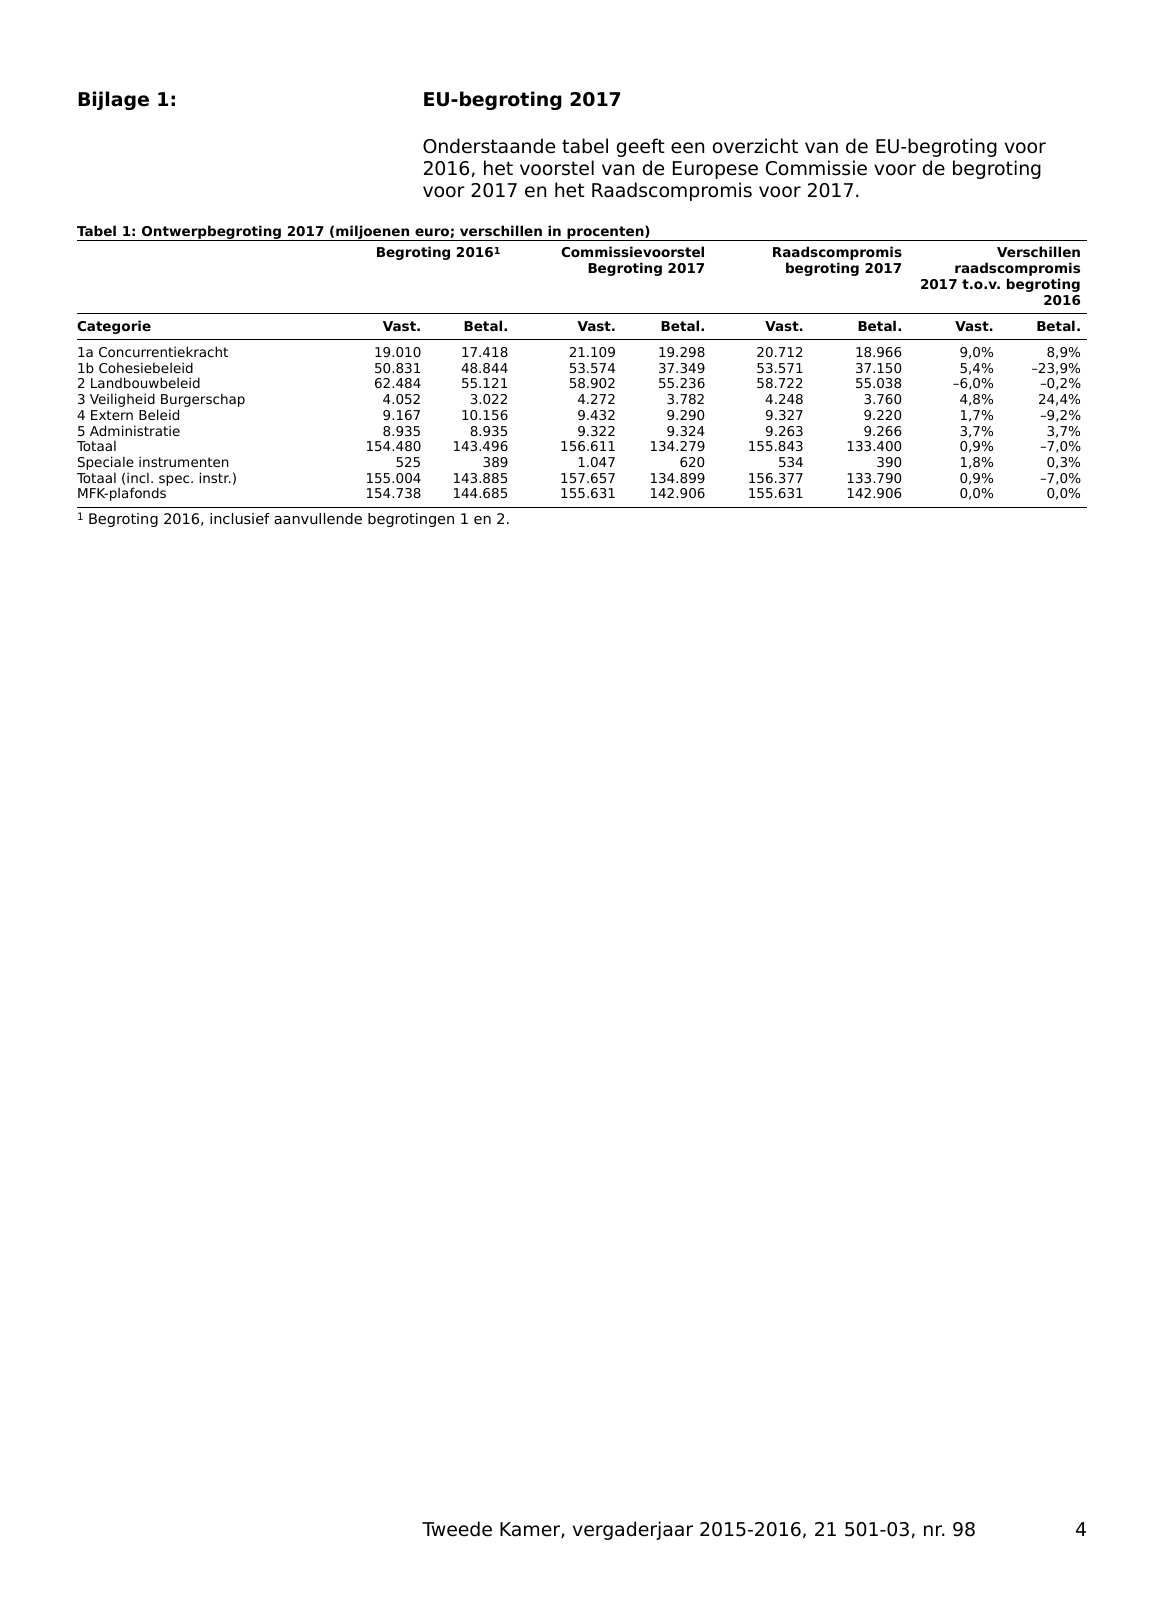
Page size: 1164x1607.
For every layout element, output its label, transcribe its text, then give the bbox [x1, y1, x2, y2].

table_cell 3.760 [810, 392, 908, 408]
table_cell Categorie [77, 314, 333, 339]
table_cell 390 [810, 455, 908, 471]
table_cell [77, 241, 333, 313]
table_cell 53.574 [514, 361, 622, 376]
table_cell 0,0% [1000, 486, 1087, 507]
table_cell 2 Landbouwbeleid [77, 376, 333, 392]
table_cell 133.790 [810, 471, 908, 486]
table_cell 9.220 [810, 408, 908, 423]
table_cell –9,2% [1000, 408, 1087, 423]
subtitle Bijlage 1: EU-begroting 2017 [77, 89, 1087, 111]
table_cell 20.712 [711, 340, 809, 361]
table_cell –0,2% [1000, 376, 1087, 392]
table_cell Begroting 20161 [333, 241, 514, 313]
table_cell MFK-plafonds [77, 486, 333, 507]
table_cell 55.236 [622, 376, 711, 392]
table_cell Vast. [333, 314, 427, 339]
table_cell 143.496 [427, 439, 514, 455]
table_cell Speciale instrumenten [77, 455, 333, 471]
table_cell 155.004 [333, 471, 427, 486]
table_cell –23,9% [1000, 361, 1087, 376]
table_cell Commissievoorstel Begroting 2017 [514, 241, 711, 313]
table_cell 155.843 [711, 439, 809, 455]
table_cell 3 Veiligheid Burgerschap [77, 392, 333, 408]
table_cell 157.657 [514, 471, 622, 486]
table_cell 154.480 [333, 439, 427, 455]
table_cell 8.935 [333, 424, 427, 439]
table_cell 4.248 [711, 392, 809, 408]
table_cell 8.935 [427, 424, 514, 439]
table_cell 389 [427, 455, 514, 471]
table_cell –6,0% [908, 376, 999, 392]
table_cell –7,0% [1000, 471, 1087, 486]
table_cell 10.156 [427, 408, 514, 423]
table_cell 55.121 [427, 376, 514, 392]
table_cell Vast. [908, 314, 999, 339]
table_cell 4 Extern Beleid [77, 408, 333, 423]
table_cell 48.844 [427, 361, 514, 376]
table_cell 142.906 [622, 486, 711, 507]
table_cell 53.571 [711, 361, 809, 376]
table_cell 5 Administratie [77, 424, 333, 439]
table_cell 58.902 [514, 376, 622, 392]
table_cell 55.038 [810, 376, 908, 392]
table_cell 8,9% [1000, 340, 1087, 361]
table_cell 3.022 [427, 392, 514, 408]
table_cell 0,0% [908, 486, 999, 507]
table_cell Raadscompromis begroting 2017 [711, 241, 908, 313]
table_cell 1a Concurrentiekracht [77, 340, 333, 361]
table_cell Betal. [1000, 314, 1087, 339]
table_cell Vast. [711, 314, 809, 339]
table_cell 0,3% [1000, 455, 1087, 471]
table_cell 1,8% [908, 455, 999, 471]
table_cell 4.272 [514, 392, 622, 408]
table_cell 19.298 [622, 340, 711, 361]
table_cell 9.324 [622, 424, 711, 439]
table_cell 4,8% [908, 392, 999, 408]
table_cell 3.782 [622, 392, 711, 408]
table_cell 525 [333, 455, 427, 471]
table_cell 5,4% [908, 361, 999, 376]
table_cell 156.611 [514, 439, 622, 455]
table_cell Verschillen raadscompromis 2017 t.o.v. begroting 2016 [908, 241, 1087, 313]
table_cell 144.685 [427, 486, 514, 507]
table_cell –7,0% [1000, 439, 1087, 455]
table_cell 62.484 [333, 376, 427, 392]
table_cell 4.052 [333, 392, 427, 408]
table_cell 37.349 [622, 361, 711, 376]
table_cell 50.831 [333, 361, 427, 376]
table_cell 155.631 [711, 486, 809, 507]
table_cell 1.047 [514, 455, 622, 471]
table_cell Vast. [514, 314, 622, 339]
table_cell Totaal (incl. spec. instr.) [77, 471, 333, 486]
table_cell 156.377 [711, 471, 809, 486]
table_cell 3,7% [1000, 424, 1087, 439]
table_cell 9.432 [514, 408, 622, 423]
table_cell 620 [622, 455, 711, 471]
table_cell 18.966 [810, 340, 908, 361]
table_cell 24,4% [1000, 392, 1087, 408]
table_cell 58.722 [711, 376, 809, 392]
table_cell 1,7% [908, 408, 999, 423]
table_cell 155.631 [514, 486, 622, 507]
table_cell 19.010 [333, 340, 427, 361]
table_cell Betal. [810, 314, 908, 339]
table_cell 9.327 [711, 408, 809, 423]
table_cell 9.167 [333, 408, 427, 423]
table_cell 0,9% [908, 471, 999, 486]
table_cell 17.418 [427, 340, 514, 361]
table_cell 1b Cohesiebeleid [77, 361, 333, 376]
table_cell 9.266 [810, 424, 908, 439]
table_cell 9.290 [622, 408, 711, 423]
table_cell 9.322 [514, 424, 622, 439]
table_cell 142.906 [810, 486, 908, 507]
table_cell 1 Begroting 2016, inclusief aanvullende begrotingen 1 en 2. [77, 508, 1087, 528]
table_cell 3,7% [908, 424, 999, 439]
table_cell 143.885 [427, 471, 514, 486]
table_cell 9,0% [908, 340, 999, 361]
table_cell 133.400 [810, 439, 908, 455]
table_cell 9.263 [711, 424, 809, 439]
table_cell 534 [711, 455, 809, 471]
table_cell Totaal [77, 439, 333, 455]
table_cell Betal. [427, 314, 514, 339]
text Onderstaande tabel geeft een overzicht van de EU-begroting voor 2016, het voorstel van de Europese Commissie voor de begroting voor 2017 en het Raadscompromis voor 2017. [422, 136, 1087, 202]
table_cell 134.279 [622, 439, 711, 455]
table_cell 154.738 [333, 486, 427, 507]
table_cell Betal. [622, 314, 711, 339]
table_cell 21.109 [514, 340, 622, 361]
table_cell 0,9% [908, 439, 999, 455]
table_header Tabel 1: Ontwerpbegroting 2017 (miljoenen euro; verschillen in procenten) [77, 224, 1087, 239]
table_cell 37.150 [810, 361, 908, 376]
table_cell 134.899 [622, 471, 711, 486]
